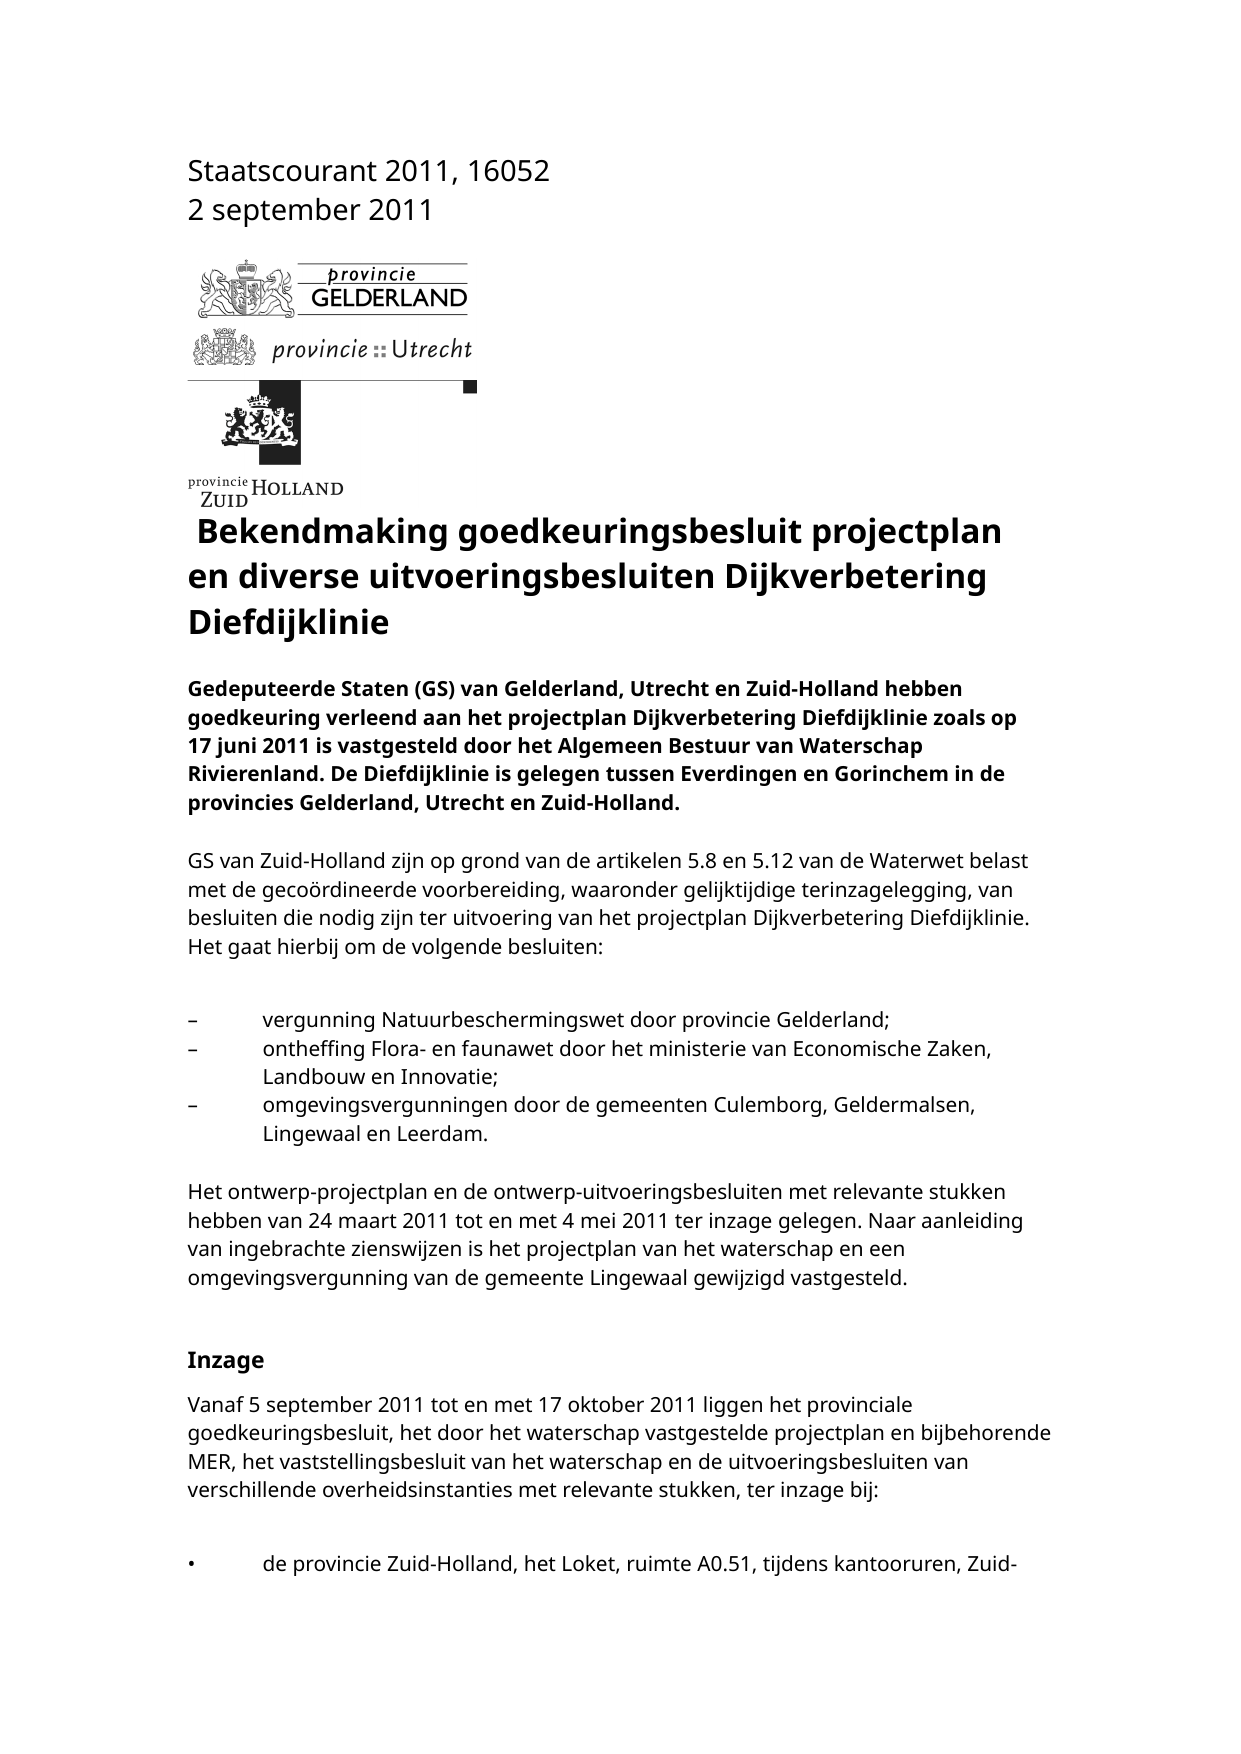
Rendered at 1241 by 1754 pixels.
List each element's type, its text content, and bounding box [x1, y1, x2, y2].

text Het ontwerp-projectplan en de ontwerp-uitvoeringsbesluiten met relevante stukken hebben van 24 maart 2011 tot en met 4 mei 2011 ter inzage gelegen. Naar aanleiding van ingebrachte zienswijzen is het projectplan van het waterschap en een omgevingsvergunning van de gemeente Lingewaal gewijzigd vastgesteld. [187, 1177, 1053, 1291]
picture [187, 258, 477, 508]
subtitle Bekendmaking goedkeuringsbesluit projectplan en diverse uitvoeringsbesluiten Dijkverbetering Diefdijklinie [187, 271, 1053, 644]
text Het gaat hierbij om de volgende besluiten: [187, 932, 1053, 960]
list vergunning Natuurbeschermingswet door provincie Gelderland; [187, 1005, 1053, 1034]
text Vanaf 5 september 2011 tot en met 17 oktober 2011 liggen het provinciale goedkeuringsbesluit, het door het waterschap vastgestelde projectplan en bijbehorende MER, het vaststellingsbesluit van het waterschap en de uitvoeringsbesluiten van verschillende overheidsinstanties met relevante stukken, ter inzage bij: [187, 1390, 1053, 1504]
text 2 september 2011 [187, 190, 1053, 229]
subtitle Inzage [187, 1344, 1053, 1375]
text Gedeputeerde Staten (GS) van Gelderland, Utrecht en Zuid-Holland hebben goedkeuring verleend aan het projectplan Dijkverbetering Diefdijklinie zoals op 17 juni 2011 is vastgesteld door het Algemeen Bestuur van Waterschap Rivierenland. De Diefdijklinie is gelegen tussen Everdingen en Gorinchem in de provincies Gelderland, Utrecht en Zuid-Holland. [187, 674, 1053, 816]
list ontheffing Flora- en faunawet door het ministerie van Economische Zaken, Landbouw en Innovatie; [187, 1034, 1053, 1091]
text GS van Zuid-Holland zijn op grond van de artikelen 5.8 en 5.12 van de Waterwet belast met de gecoördineerde voorbereiding, waaronder gelijktijdige terinzagelegging, van besluiten die nodig zijn ter uitvoering van het projectplan Dijkverbetering Diefdijklinie. [187, 846, 1053, 932]
text Staatscourant 2011, 16052 [187, 150, 1053, 190]
list de provincie Zuid-Holland, het Loket, ruimte A0.51, tijdens kantooruren, Zuid- [187, 1549, 1053, 1577]
list omgevingsvergunningen door de gemeenten Culemborg, Geldermalsen, Lingewaal en Leerdam. [187, 1091, 1053, 1147]
